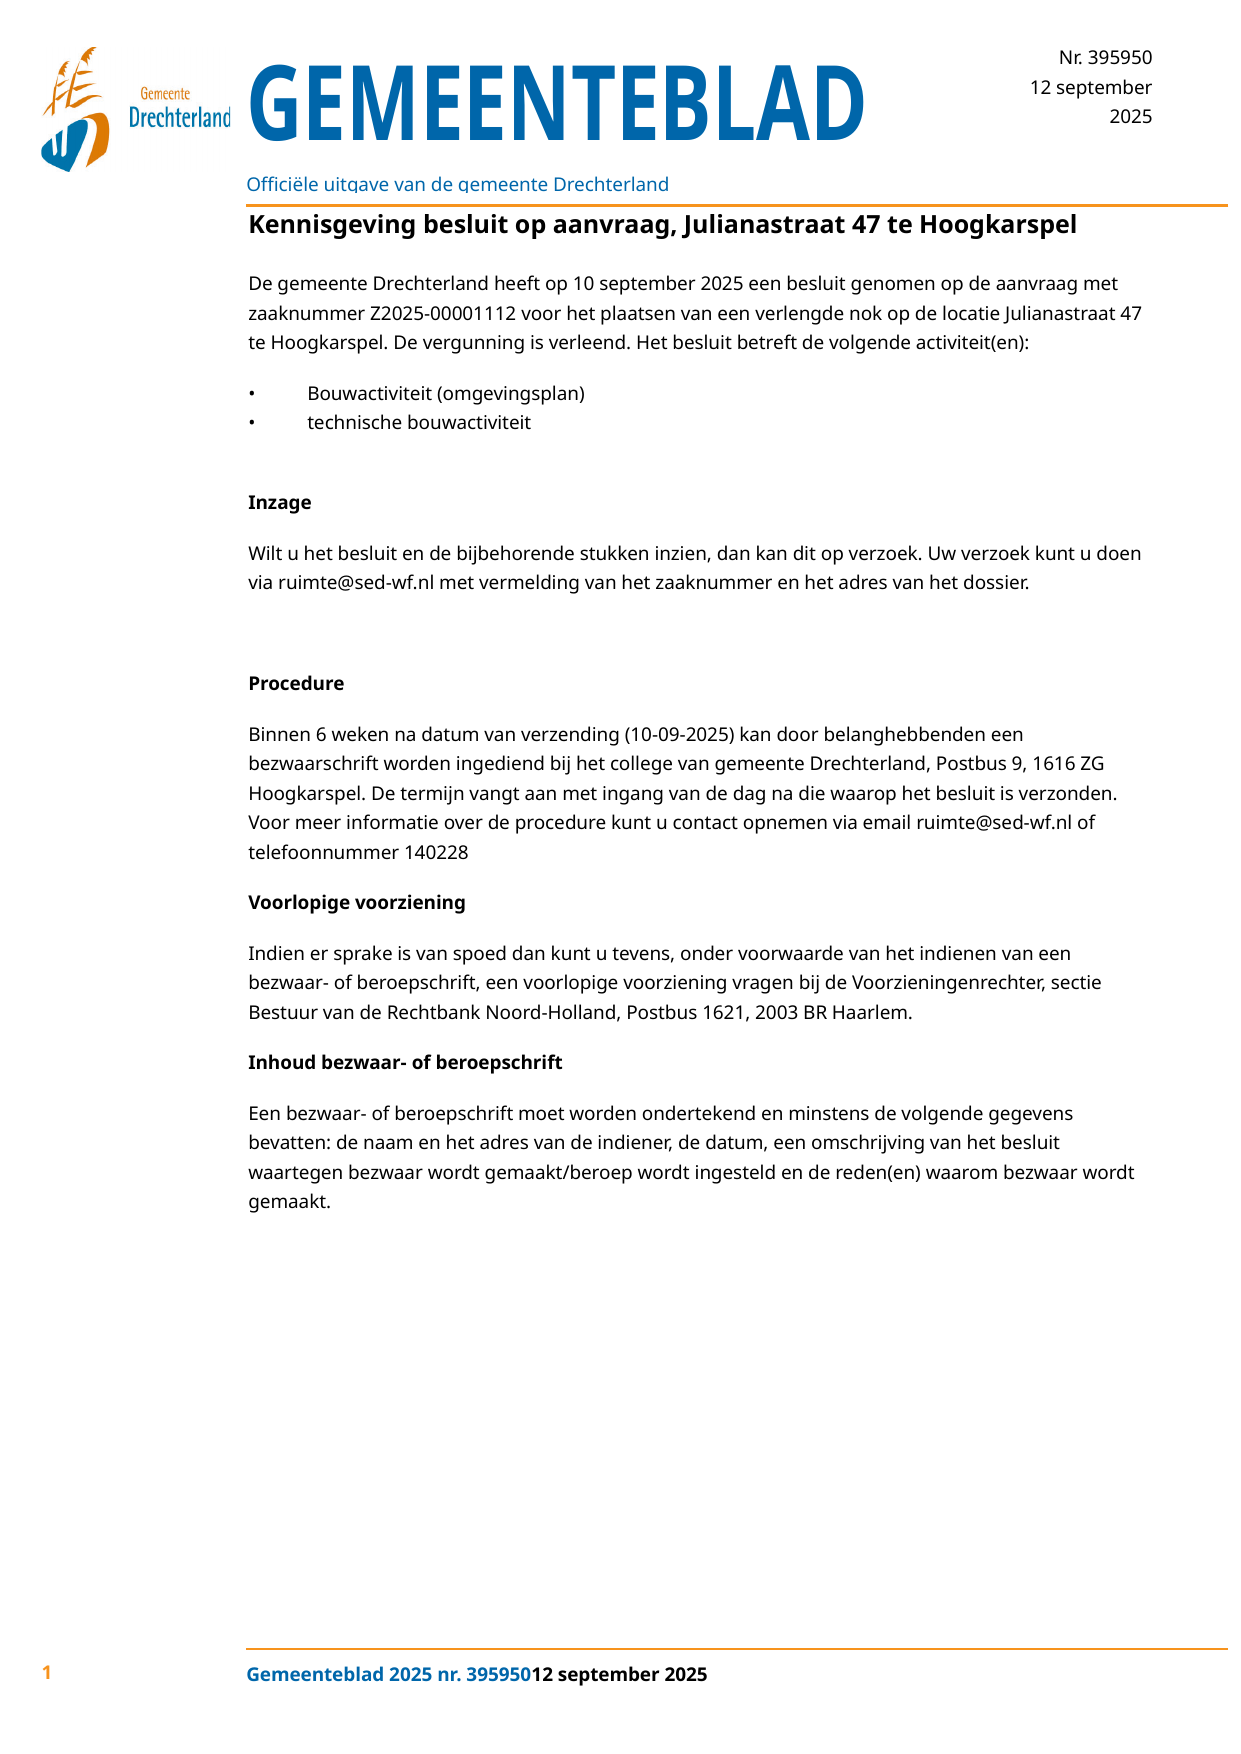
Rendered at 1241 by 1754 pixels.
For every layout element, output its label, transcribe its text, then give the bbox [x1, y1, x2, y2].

text De gemeente Drechterland heeft op 10 september 2025 een besluit genomen op de aanvraag met zaaknummer Z2025-00001112 voor het plaatsen van een verlengde nok op de locatie Julianastraat 47 te Hoogkarspel. De vergunning is verleend. Het besluit betreft de volgende activiteit(en): [248, 270, 1152, 355]
text Indien er sprake is van spoed dan kunt u tevens, onder voorwaarde van het indienen van een bezwaar- of beroepschrift, een voorlopige voorziening vragen bij de Voorzieningenrechter, sectie Bestuur van de Rechtbank Noord-Holland, Postbus 1621, 2003 BR Haarlem. [248, 940, 1152, 1025]
picture [41, 158, 64, 172]
list technische bouwactiviteit [248, 409, 1152, 435]
text Inhoud bezwaar- of beroepschrift [248, 1049, 1152, 1075]
text Een bezwaar- of beroepschrift moet worden ondertekend en minstens de volgende gegevens bevatten: de naam en het adres van de indiener, de datum, een omschrijving van het besluit waartegen bezwaar wordt gemaakt/beroep wordt ingesteld en de reden(en) waarom bezwaar wordt gemaakt. [248, 1100, 1152, 1214]
picture [226, 115, 231, 124]
text Kennisgeving besluit op aanvraag, Julianastraat 47 te Hoogkarspel [248, 207, 1152, 241]
list Bouwactiviteit (omgevingsplan) [248, 380, 1152, 406]
text Voorlopige voorziening [248, 889, 1152, 915]
text Procedure [248, 670, 1152, 696]
text Binnen 6 weken na datum van verzending (10-09-2025) kan door belanghebbenden een bezwaarschrift worden ingediend bij het college van gemeente Drechterland, Postbus 9, 1616 ZG Hoogkarspel. De termijn vangt aan met ingang van de dag na die waarop het besluit is verzonden. Voor meer informatie over de procedure kunt u contact opnemen via email ruimte@sed-wf.nl of telefoonnummer 140228 [248, 721, 1152, 865]
text Inzage [248, 489, 1152, 515]
text Wilt u het besluit en de bijbehorende stukken inzien, dan kan dit op verzoek. Uw verzoek kunt u doen via ruimte@sed-wf.nl met vermelding van het zaaknummer en het adres van het dossier. [248, 540, 1152, 595]
picture [41, 47, 231, 172]
